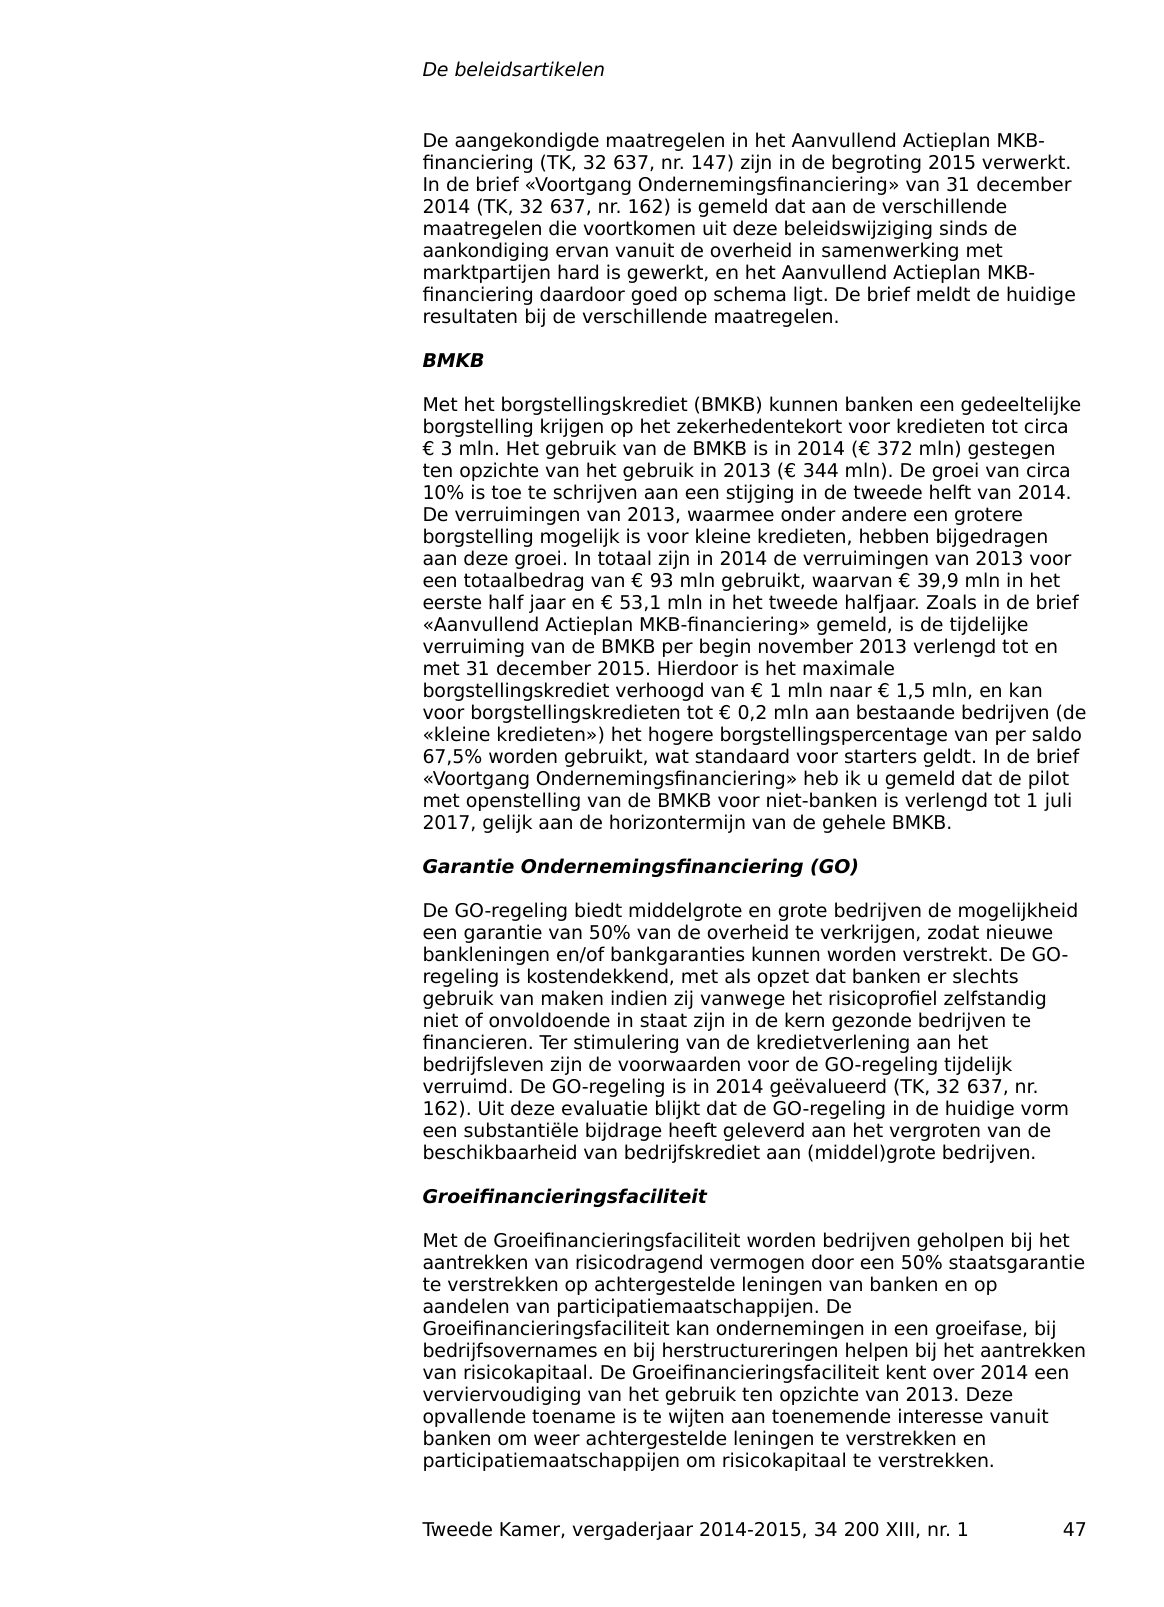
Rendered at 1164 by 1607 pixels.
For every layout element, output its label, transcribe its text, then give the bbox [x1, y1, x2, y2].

subtitle Garantie Ondernemingsfinanciering (GO) [422, 856, 1087, 878]
subtitle Groeifinancieringsfaciliteit [422, 1186, 1087, 1208]
subtitle BMKB [422, 350, 1087, 372]
text De aangekondigde maatregelen in het Aanvullend Actieplan MKB-financiering (TK, 32 637, nr. 147) zijn in de begroting 2015 verwerkt. In de brief «Voortgang Ondernemingsfinanciering» van 31 december 2014 (TK, 32 637, nr. 162) is gemeld dat aan de verschillende maatregelen die voortkomen uit deze beleidswijziging sinds de aankondiging ervan vanuit de overheid in samenwerking met marktpartijen hard is gewerkt, en het Aanvullend Actieplan MKB-financiering daardoor goed op schema ligt. De brief meldt de huidige resultaten bij de verschillende maatregelen. [422, 130, 1087, 328]
text De GO-regeling biedt middelgrote en grote bedrijven de mogelijkheid een garantie van 50% van de overheid te verkrijgen, zodat nieuwe bankleningen en/of bankgaranties kunnen worden verstrekt. De GO-regeling is kostendekkend, met als opzet dat banken er slechts gebruik van maken indien zij vanwege het risicoprofiel zelfstandig niet of onvoldoende in staat zijn in de kern gezonde bedrijven te financieren. Ter stimulering van de kredietverlening aan het bedrijfsleven zijn de voorwaarden voor de GO-regeling tijdelijk verruimd. De GO-regeling is in 2014 geëvalueerd (TK, 32 637, nr. 162). Uit deze evaluatie blijkt dat de GO-regeling in de huidige vorm een substantiële bijdrage heeft geleverd aan het vergroten van de beschikbaarheid van bedrijfskrediet aan (middel)grote bedrijven. [422, 900, 1087, 1164]
text Met de Groeifinancieringsfaciliteit worden bedrijven geholpen bij het aantrekken van risicodragend vermogen door een 50% staatsgarantie te verstrekken op achtergestelde leningen van banken en op aandelen van participatiemaatschappijen. De Groeifinancieringsfaciliteit kan ondernemingen in een groeifase, bij bedrijfsovernames en bij herstructureringen helpen bij het aantrekken van risicokapitaal. De Groeifinancieringsfaciliteit kent over 2014 een verviervoudiging van het gebruik ten opzichte van 2013. Deze opvallende toename is te wijten aan toenemende interesse vanuit banken om weer achtergestelde leningen te verstrekken en participatiemaatschappijen om risicokapitaal te verstrekken. [422, 1230, 1087, 1472]
text Met het borgstellingskrediet (BMKB) kunnen banken een gedeeltelijke borgstelling krijgen op het zekerhedentekort voor kredieten tot circa € 3 mln. Het gebruik van de BMKB is in 2014 (€ 372 mln) gestegen ten opzichte van het gebruik in 2013 (€ 344 mln). De groei van circa 10% is toe te schrijven aan een stijging in de tweede helft van 2014. De verruimingen van 2013, waarmee onder andere een grotere borgstelling mogelijk is voor kleine kredieten, hebben bijgedragen aan deze groei. In totaal zijn in 2014 de verruimingen van 2013 voor een totaalbedrag van € 93 mln gebruikt, waarvan € 39,9 mln in het eerste half jaar en € 53,1 mln in het tweede halfjaar. Zoals in de brief «Aanvullend Actieplan MKB-financiering» gemeld, is de tijdelijke verruiming van de BMKB per begin november 2013 verlengd tot en met 31 december 2015. Hierdoor is het maximale borgstellingskrediet verhoogd van € 1 mln naar € 1,5 mln, en kan voor borgstellingskredieten tot € 0,2 mln aan bestaande bedrijven (de «kleine kredieten») het hogere borgstellingspercentage van per saldo 67,5% worden gebruikt, wat standaard voor starters geldt. In de brief «Voortgang Ondernemingsfinanciering» heb ik u gemeld dat de pilot met openstelling van de BMKB voor niet-banken is verlengd tot 1 juli 2017, gelijk aan de horizontermijn van de gehele BMKB. [422, 394, 1087, 834]
